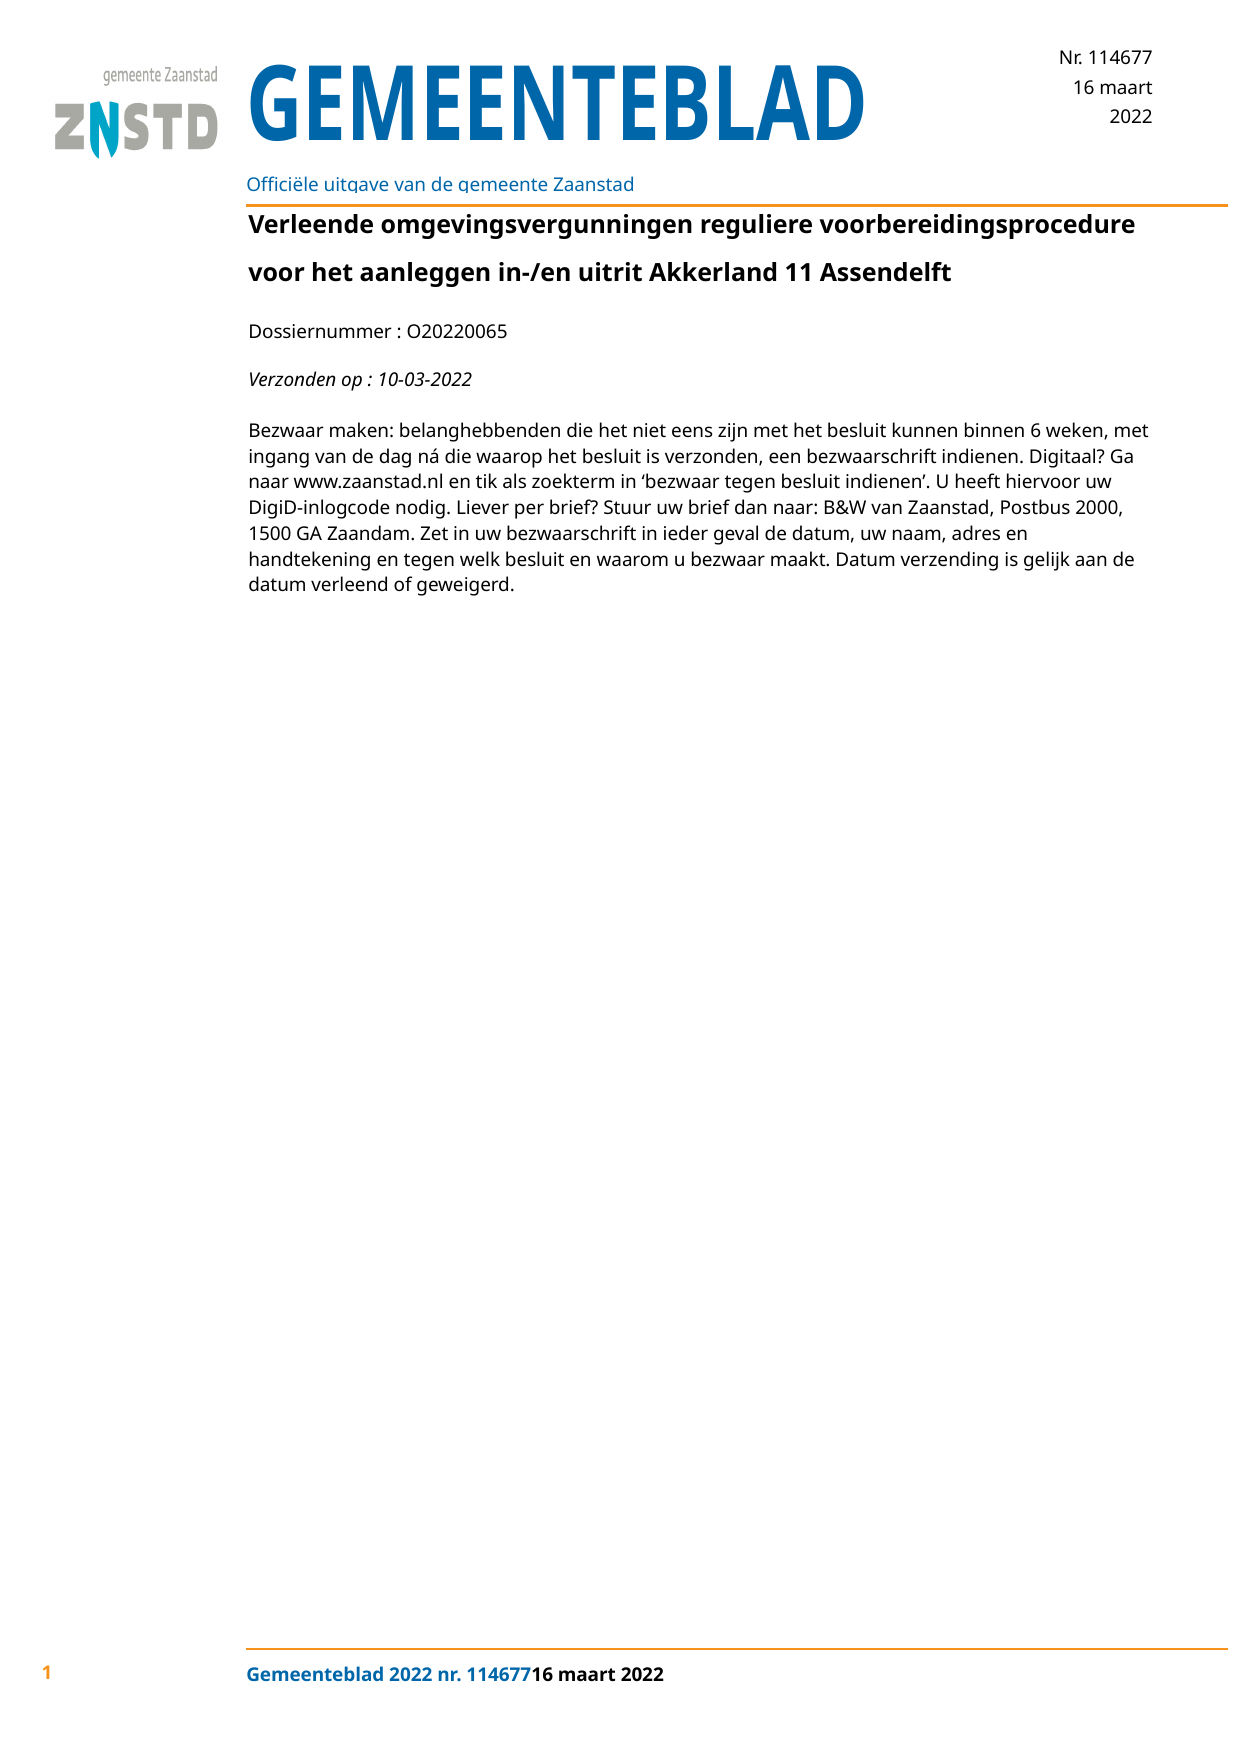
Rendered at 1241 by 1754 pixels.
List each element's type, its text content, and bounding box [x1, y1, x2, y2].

text Verzonden op : 10-03-2022 [248, 366, 1152, 391]
text Dossiernummer : O20220065 [248, 318, 1152, 344]
picture [41, 47, 231, 172]
text Bezwaar maken: belanghebbenden die het niet eens zijn met het besluit kunnen binnen 6 weken, met ingang van de dag ná die waarop het besluit is verzonden, een bezwaarschrift indienen. Digitaal? Ga naar www.zaanstad.nl en tik als zoekterm in ‘bezwaar tegen besluit indienen’. U heeft hiervoor uw DigiD-inlogcode nodig. Liever per brief? Stuur uw brief dan naar: B&W van Zaanstad, Postbus 2000, 1500 GA Zaandam. Zet in uw bezwaarschrift in ieder geval de datum, uw naam, adres en handtekening en tegen welk besluit en waarom u bezwaar maakt. Datum verzending is gelijk aan de datum verleend of geweigerd. [248, 417, 1152, 597]
text Verleende omgevingsvergunningen reguliere voorbereidingsprocedure voor het aanleggen in-/en uitrit Akkerland 11 Assendelft [248, 207, 1152, 288]
